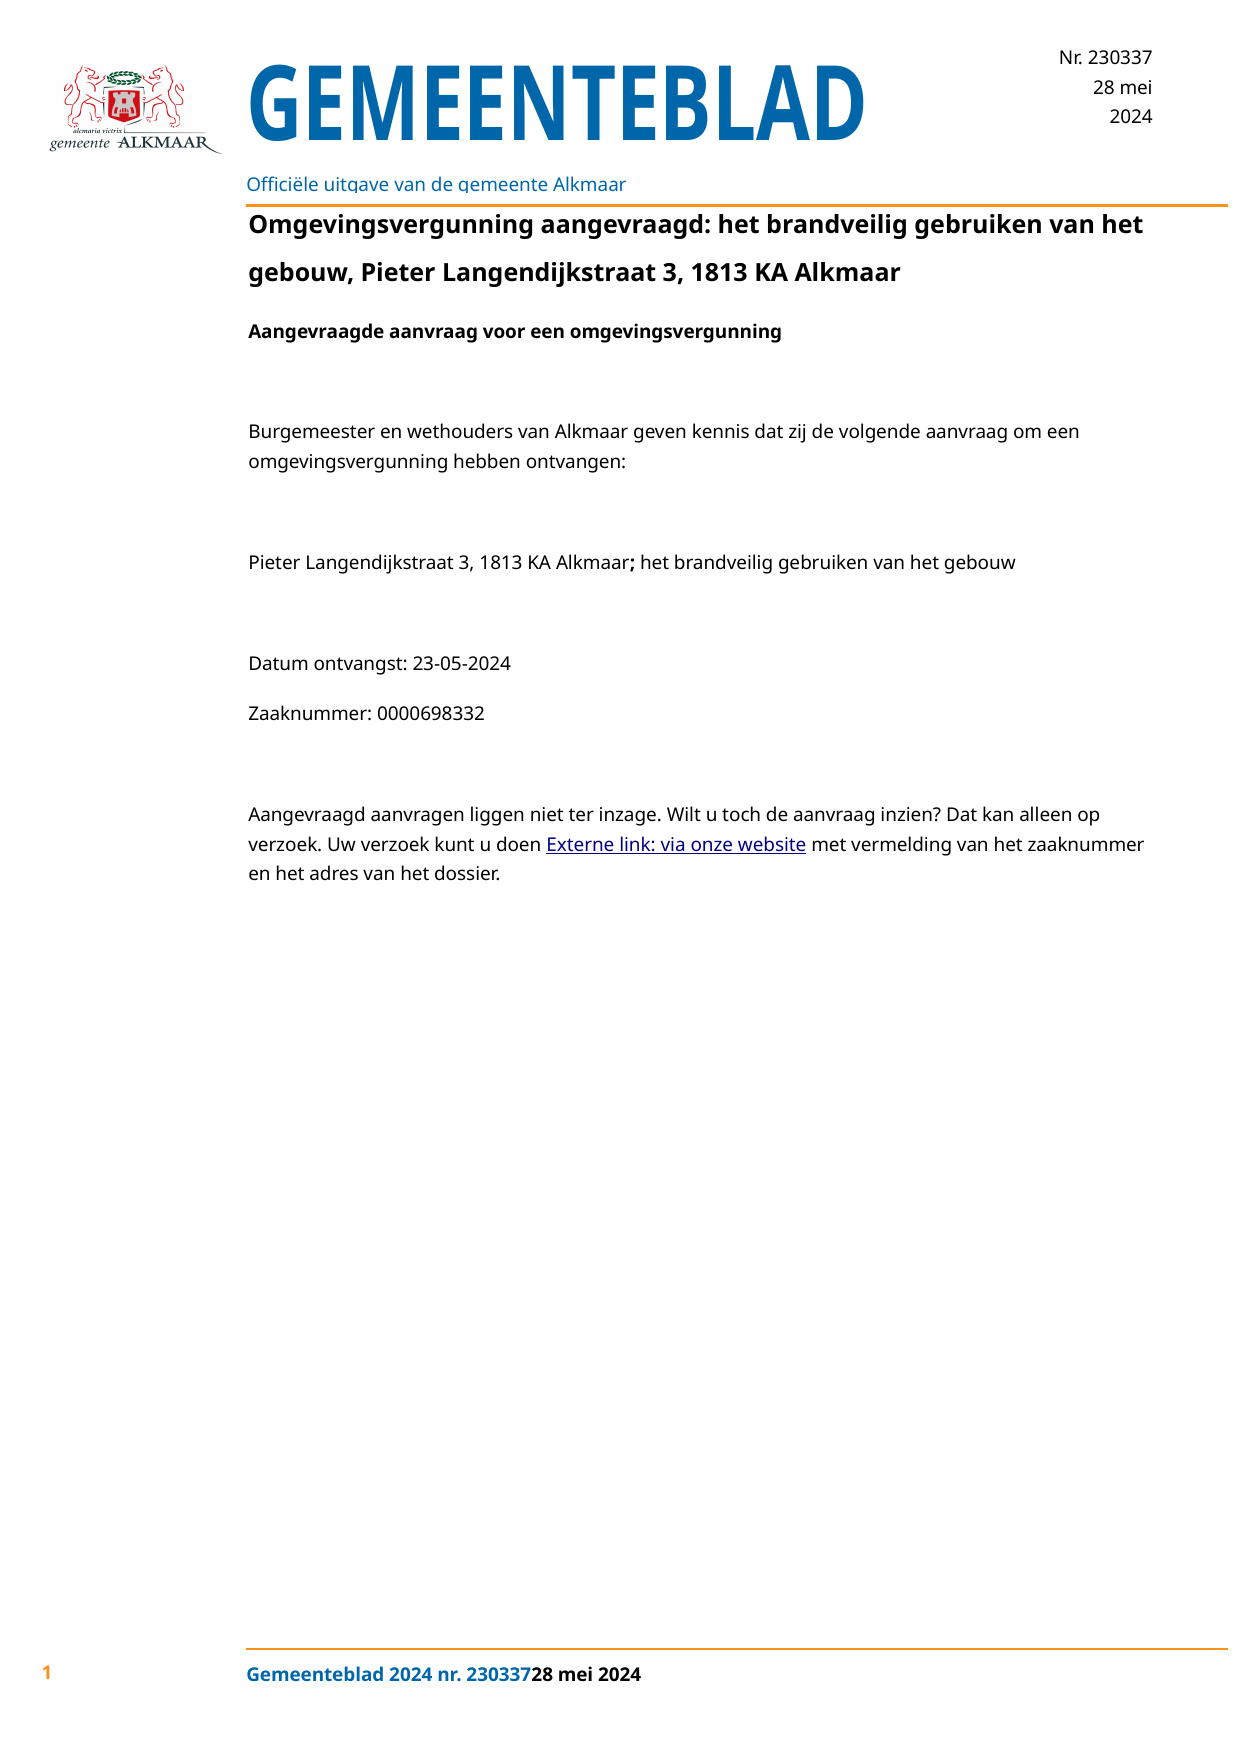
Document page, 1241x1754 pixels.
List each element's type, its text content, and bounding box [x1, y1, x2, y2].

text Zaaknummer: 0000698332 [248, 700, 1152, 726]
text Omgevingsvergunning aangevraagd: het brandveilig gebruiken van het gebouw, Pieter Langendijkstraat 3, 1813 KA Alkmaar [248, 207, 1152, 288]
picture [41, 47, 231, 172]
text Aangevraagde aanvraag voor een omgevingsvergunning [248, 318, 1152, 344]
text Aangevraagd aanvragen liggen niet ter inzage. Wilt u toch de aanvraag inzien? Dat kan alleen op verzoek. Uw verzoek kunt u doen Externe link: via onze website met vermelding van het zaaknummer en het adres van het dossier. [248, 801, 1152, 886]
text Pieter Langendijkstraat 3, 1813 KA Alkmaar; het brandveilig gebruiken van het gebouw [248, 549, 1152, 575]
text Datum ontvangst: 23-05-2024 [248, 650, 1152, 676]
text Burgemeester en wethouders van Alkmaar geven kennis dat zij de volgende aanvraag om een omgevingsvergunning hebben ontvangen: [248, 419, 1152, 474]
